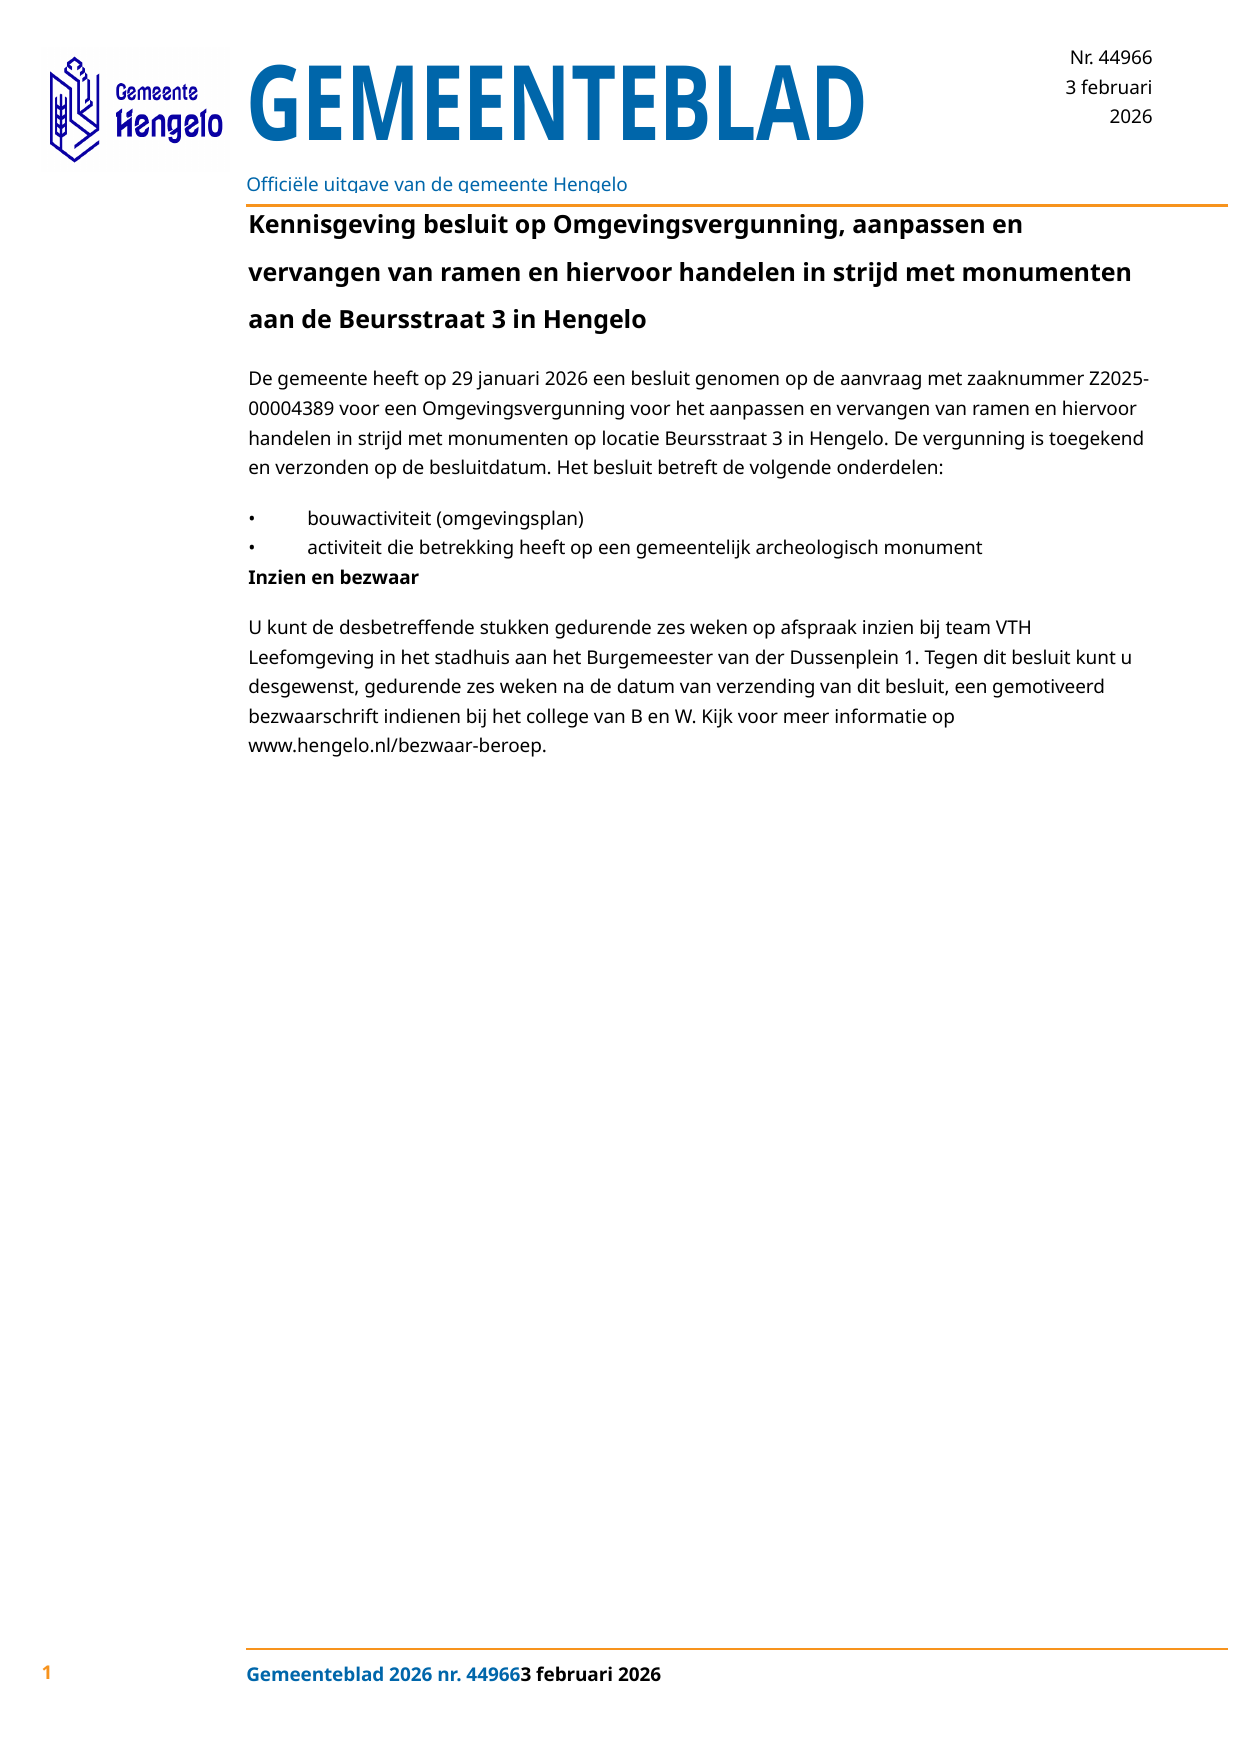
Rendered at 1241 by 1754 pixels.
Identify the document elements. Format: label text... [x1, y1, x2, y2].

picture [41, 47, 231, 172]
list activiteit die betrekking heeft op een gemeentelijk archeologisch monument [248, 534, 1152, 560]
text Kennisgeving besluit op Omgevingsvergunning, aanpassen en vervangen van ramen en hiervoor handelen in strijd met monumenten aan de Beursstraat 3 in Hengelo [248, 207, 1152, 336]
text De gemeente heeft op 29 januari 2026 een besluit genomen op de aanvraag met zaaknummer Z2025-00004389 voor een Omgevingsvergunning voor het aanpassen en vervangen van ramen en hiervoor handelen in strijd met monumenten op locatie Beursstraat 3 in Hengelo. De vergunning is toegekend en verzonden op de besluitdatum. Het besluit betreft de volgende onderdelen: [248, 366, 1152, 480]
list bouwactiviteit (omgevingsplan) [248, 505, 1152, 530]
text U kunt de desbetreffende stukken gedurende zes weken op afspraak inzien bij team VTH Leefomgeving in het stadhuis aan het Burgemeester van der Dussenplein 1. Tegen dit besluit kunt u desgewenst, gedurende zes weken na de datum van verzending van dit besluit, een gemotiveerd bezwaarschrift indienen bij het college van B en W. Kijk voor meer informatie op www.hengelo.nl/bezwaar-beroep. [248, 614, 1152, 758]
text Inzien en bezwaar [248, 564, 1152, 589]
